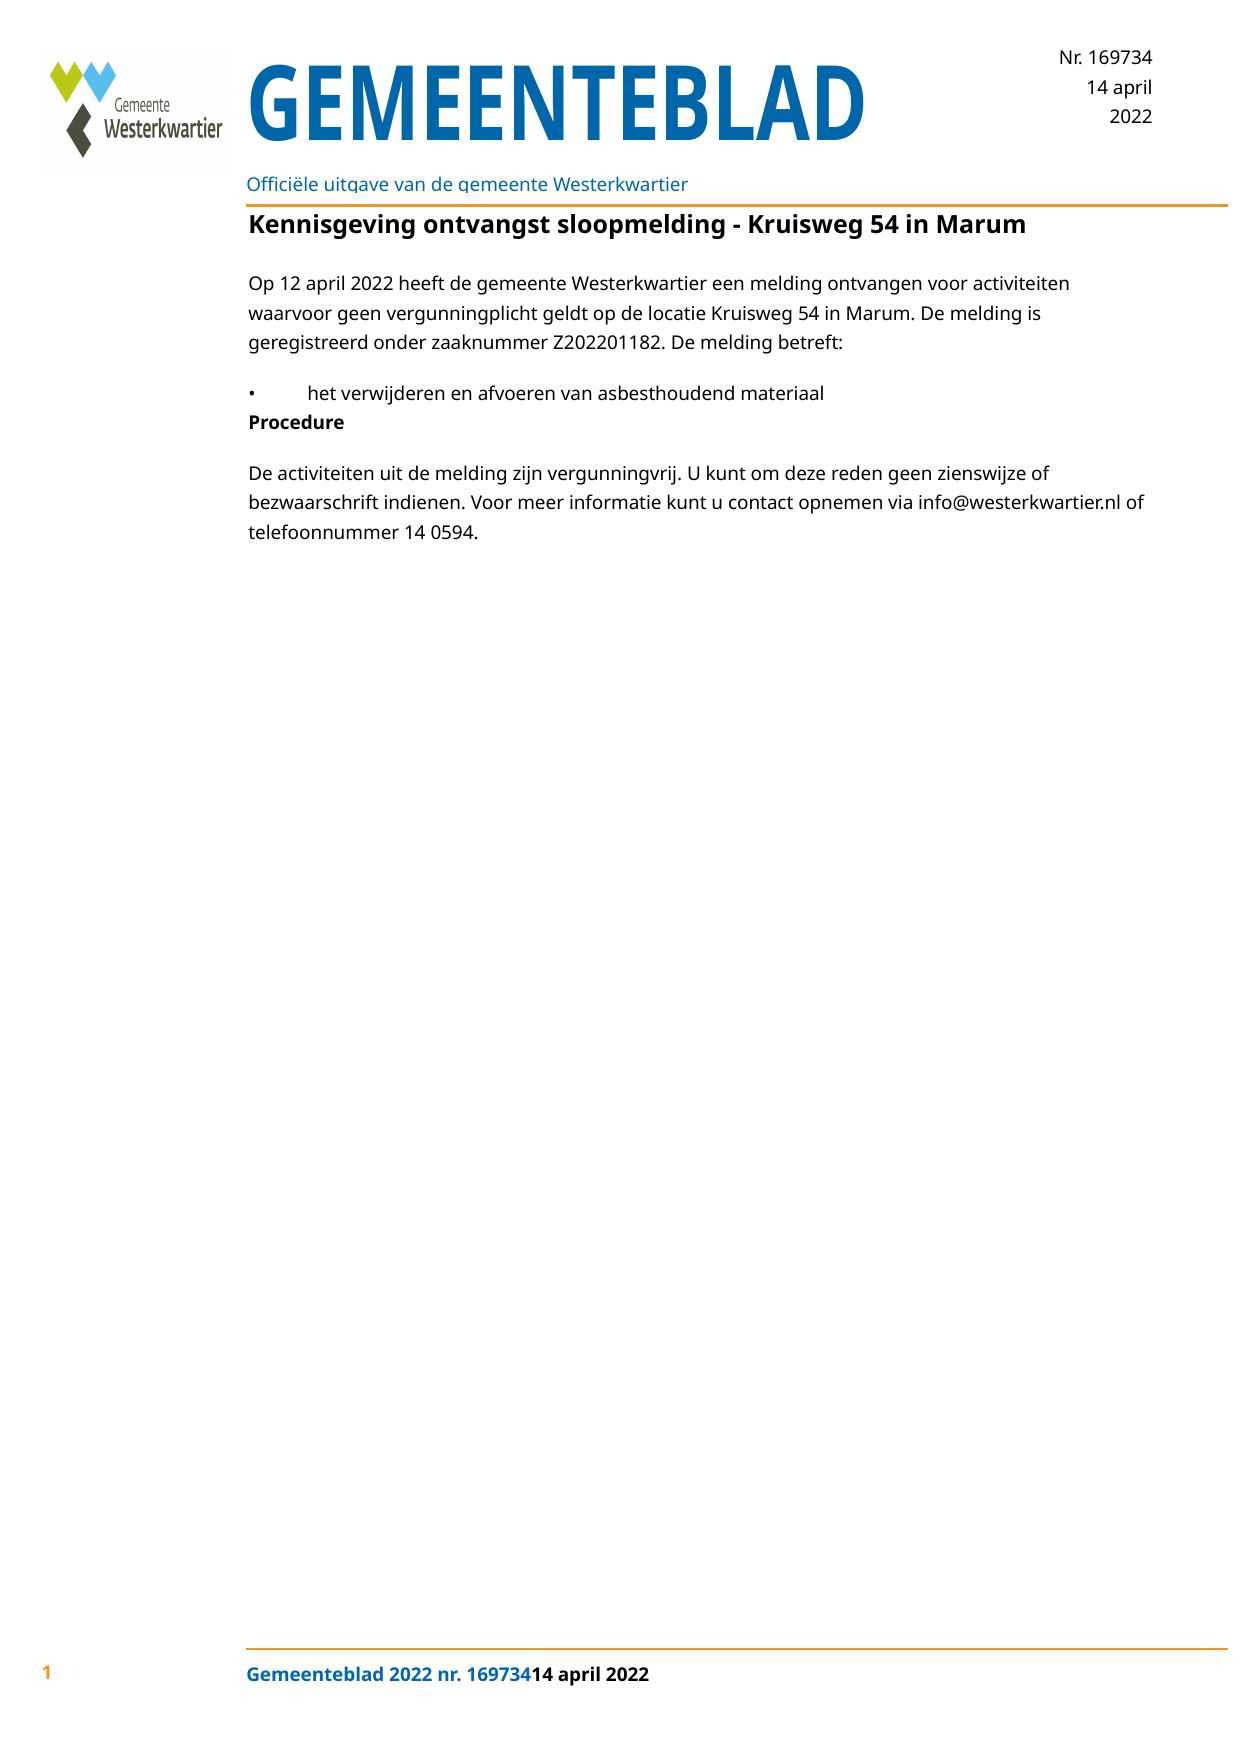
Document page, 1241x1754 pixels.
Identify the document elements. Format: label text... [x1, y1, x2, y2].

picture [41, 47, 231, 172]
text De activiteiten uit de melding zijn vergunningvrij. U kunt om deze reden geen zienswijze of bezwaarschrift indienen. Voor meer informatie kunt u contact opnemen via info@westerkwartier.nl of telefoonnummer 14 0594. [248, 460, 1152, 545]
list het verwijderen en afvoeren van asbesthoudend materiaal [248, 380, 1152, 406]
text Kennisgeving ontvangst sloopmelding - Kruisweg 54 in Marum [248, 207, 1152, 241]
text Procedure [248, 409, 1152, 435]
text Op 12 april 2022 heeft de gemeente Westerkwartier een melding ontvangen voor activiteiten waarvoor geen vergunningplicht geldt op de locatie Kruisweg 54 in Marum. De melding is geregistreerd onder zaaknummer Z202201182. De melding betreft: [248, 270, 1152, 355]
